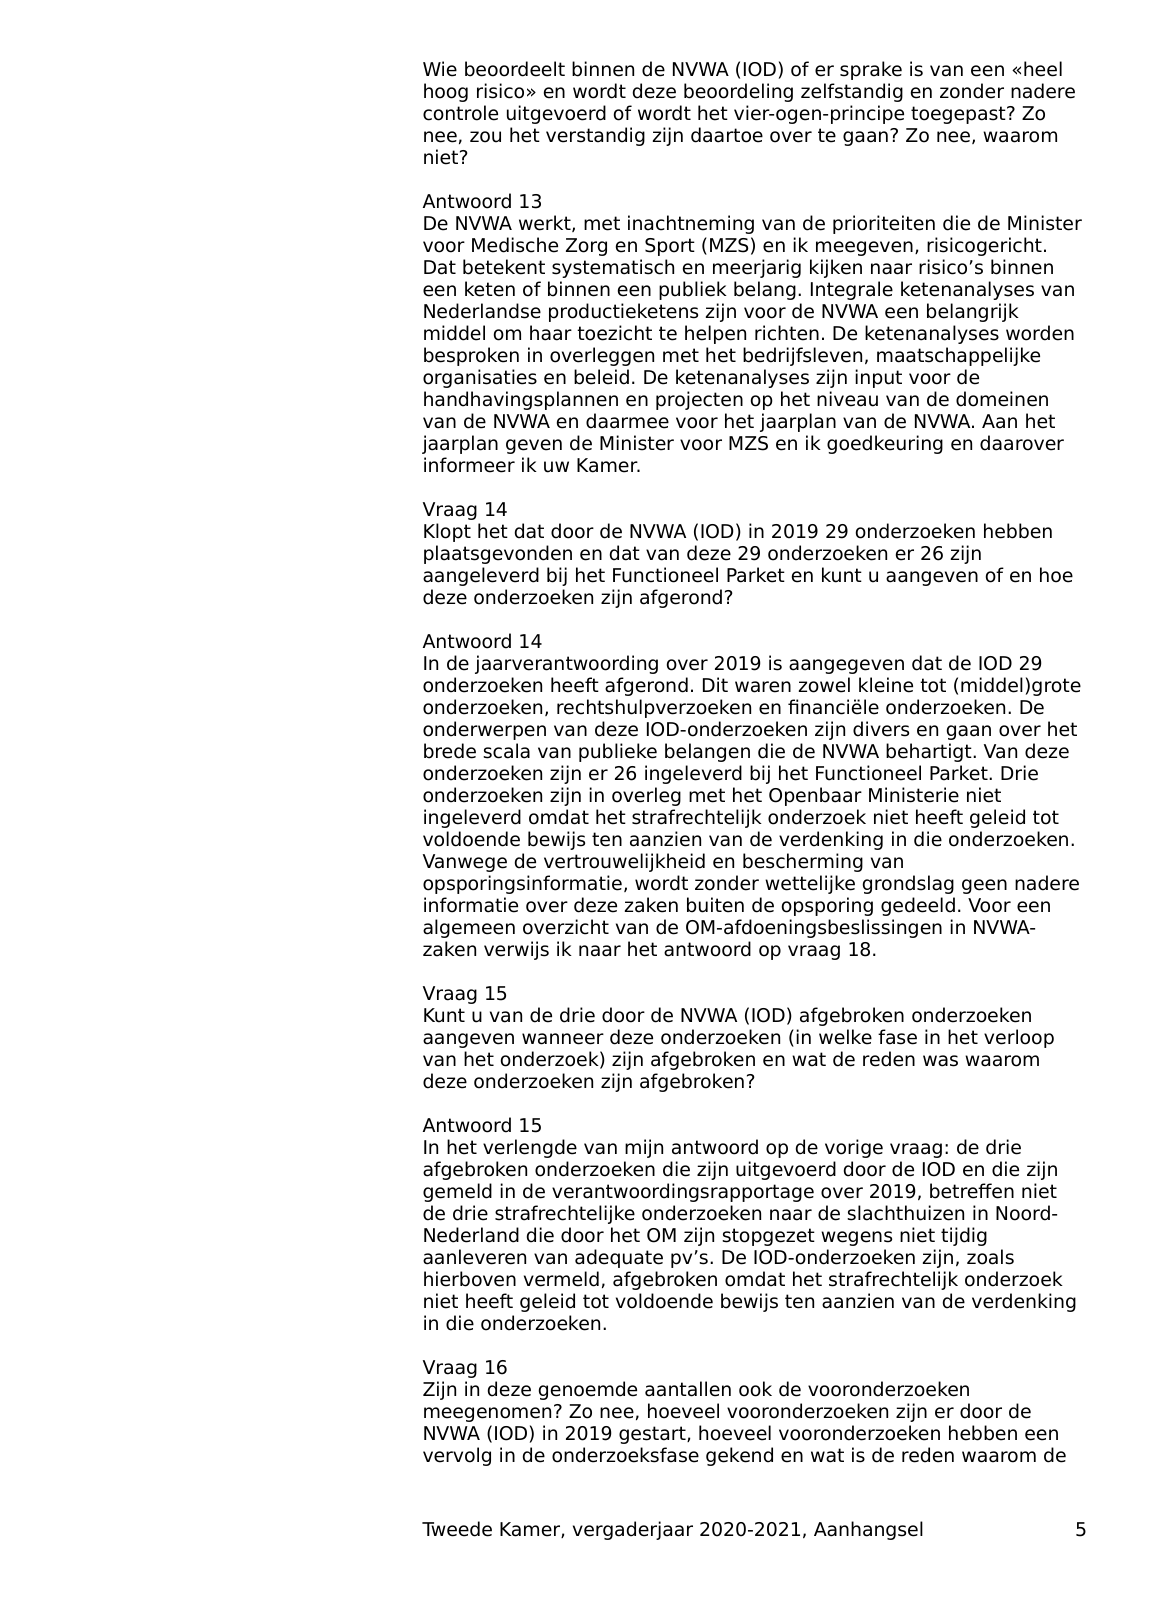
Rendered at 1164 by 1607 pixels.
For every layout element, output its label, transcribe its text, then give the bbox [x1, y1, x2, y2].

text Antwoord 15 [422, 1115, 1087, 1137]
text Antwoord 14 [422, 631, 1087, 653]
text Vraag 14 [422, 499, 1087, 521]
text Zijn in deze genoemde aantallen ook de vooronderzoeken meegenomen? Zo nee, hoeveel vooronderzoeken zijn er door de NVWA (IOD) in 2019 gestart, hoeveel vooronderzoeken hebben een vervolg in de onderzoeksfase gekend en wat is de reden waarom de [422, 1379, 1087, 1467]
text In het verlengde van mijn antwoord op de vorige vraag: de drie afgebroken onderzoeken die zijn uitgevoerd door de IOD en die zijn gemeld in de verantwoordingsrapportage over 2019, betreffen niet de drie strafrechtelijke onderzoeken naar de slachthuizen in Noord-Nederland die door het OM zijn stopgezet wegens niet tijdig aanleveren van adequate pv’s. De IOD-onderzoeken zijn, zoals hierboven vermeld, afgebroken omdat het strafrechtelijk onderzoek niet heeft geleid tot voldoende bewijs ten aanzien van de verdenking in die onderzoeken. [422, 1137, 1087, 1335]
text Vraag 15 [422, 983, 1087, 1005]
text De NVWA werkt, met inachtneming van de prioriteiten die de Minister voor Medische Zorg en Sport (MZS) en ik meegeven, risicogericht. Dat betekent systematisch en meerjarig kijken naar risico’s binnen een keten of binnen een publiek belang. Integrale ketenanalyses van Nederlandse productieketens zijn voor de NVWA een belangrijk middel om haar toezicht te helpen richten. De ketenanalyses worden besproken in overleggen met het bedrijfsleven, maatschappelijke organisaties en beleid. De ketenanalyses zijn input voor de handhavingsplannen en projecten op het niveau van de domeinen van de NVWA en daarmee voor het jaarplan van de NVWA. Aan het jaarplan geven de Minister voor MZS en ik goedkeuring en daarover informeer ik uw Kamer. [422, 213, 1087, 477]
text In de jaarverantwoording over 2019 is aangegeven dat de IOD 29 onderzoeken heeft afgerond. Dit waren zowel kleine tot (middel)grote onderzoeken, rechtshulpverzoeken en financiële onderzoeken. De onderwerpen van deze IOD-onderzoeken zijn divers en gaan over het brede scala van publieke belangen die de NVWA behartigt. Van deze onderzoeken zijn er 26 ingeleverd bij het Functioneel Parket. Drie onderzoeken zijn in overleg met het Openbaar Ministerie niet ingeleverd omdat het strafrechtelijk onderzoek niet heeft geleid tot voldoende bewijs ten aanzien van de verdenking in die onderzoeken. Vanwege de vertrouwelijkheid en bescherming van opsporingsinformatie, wordt zonder wettelijke grondslag geen nadere informatie over deze zaken buiten de opsporing gedeeld. Voor een algemeen overzicht van de OM-afdoeningsbeslissingen in NVWA-zaken verwijs ik naar het antwoord op vraag 18. [422, 653, 1087, 961]
text Antwoord 13 [422, 191, 1087, 213]
text Kunt u van de drie door de NVWA (IOD) afgebroken onderzoeken aangeven wanneer deze onderzoeken (in welke fase in het verloop van het onderzoek) zijn afgebroken en wat de reden was waarom deze onderzoeken zijn afgebroken? [422, 1005, 1087, 1093]
text Wie beoordeelt binnen de NVWA (IOD) of er sprake is van een «heel hoog risico» en wordt deze beoordeling zelfstandig en zonder nadere controle uitgevoerd of wordt het vier-ogen-principe toegepast? Zo nee, zou het verstandig zijn daartoe over te gaan? Zo nee, waarom niet? [422, 59, 1087, 169]
text Klopt het dat door de NVWA (IOD) in 2019 29 onderzoeken hebben plaatsgevonden en dat van deze 29 onderzoeken er 26 zijn aangeleverd bij het Functioneel Parket en kunt u aangeven of en hoe deze onderzoeken zijn afgerond? [422, 521, 1087, 609]
text Vraag 16 [422, 1357, 1087, 1379]
